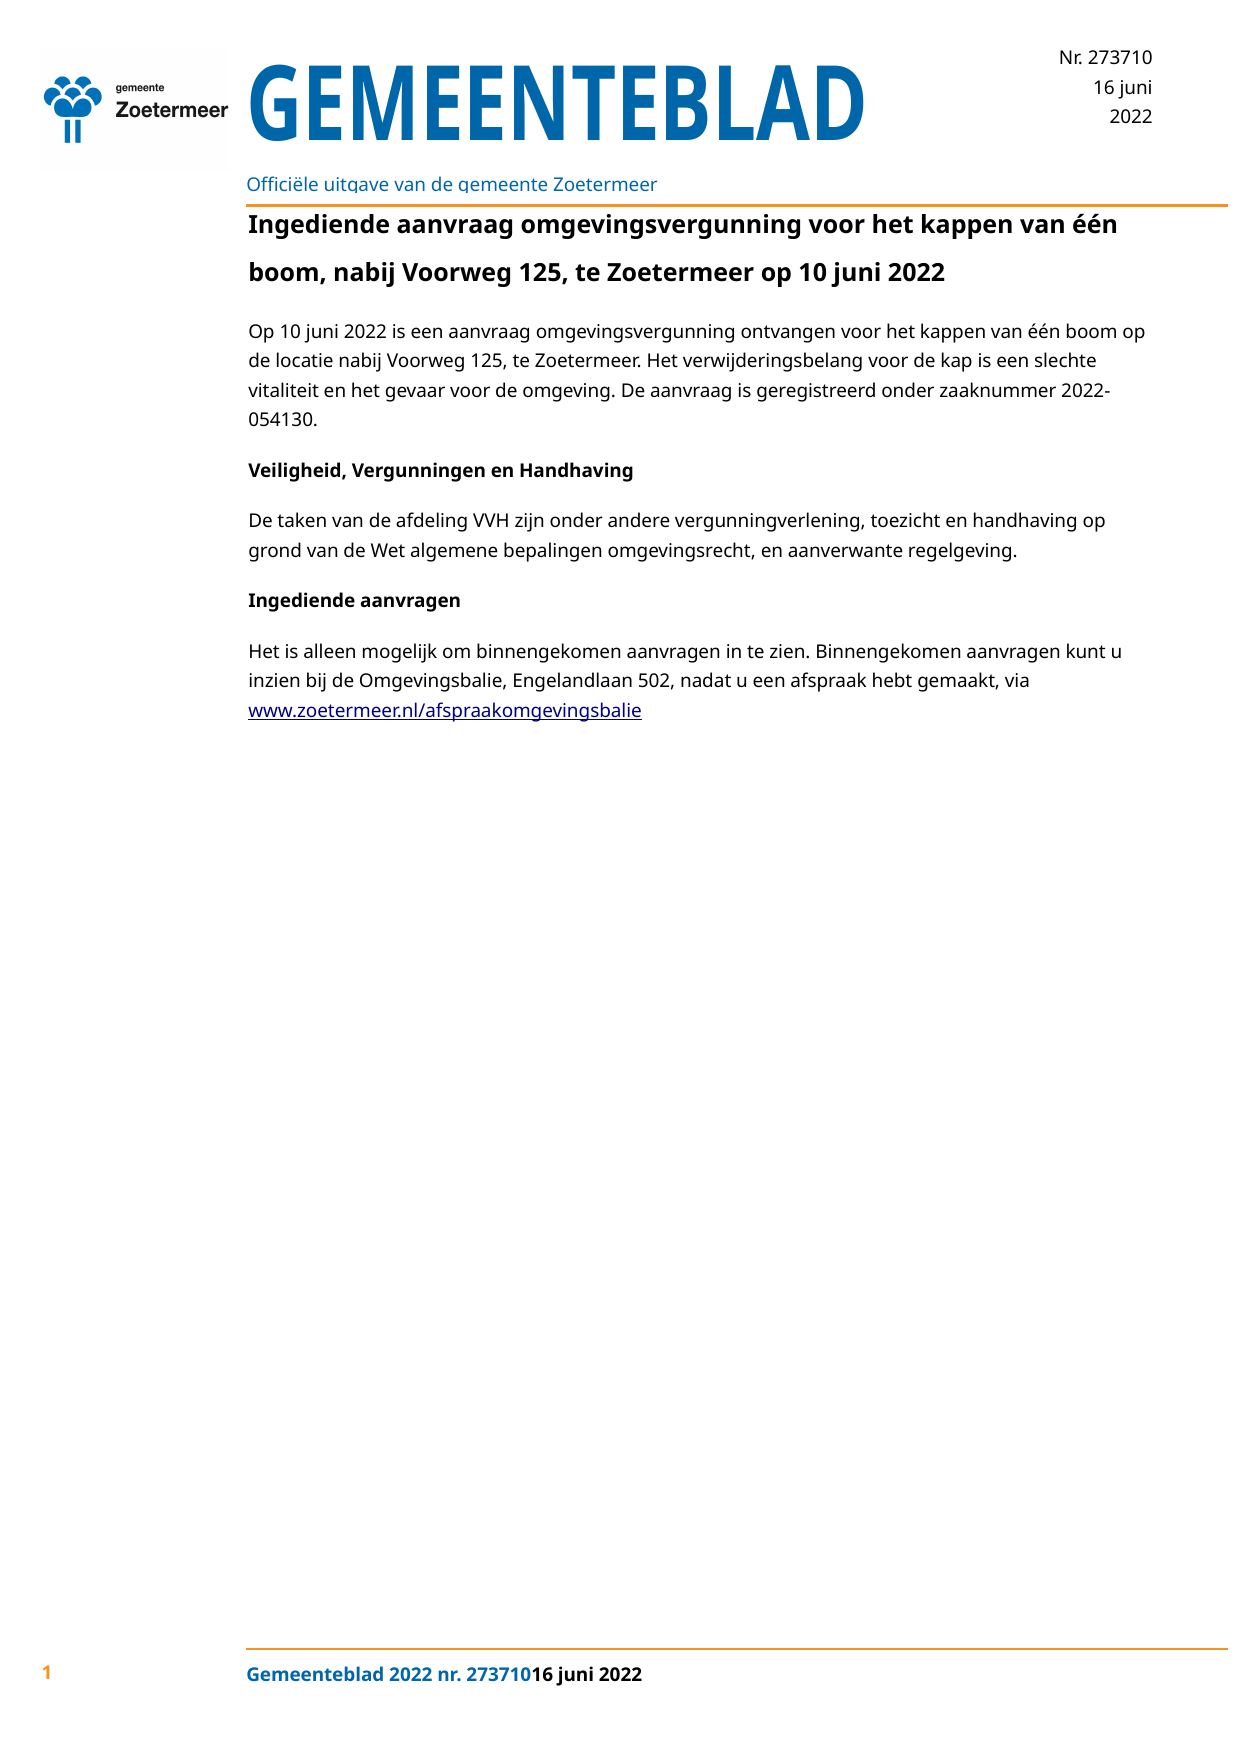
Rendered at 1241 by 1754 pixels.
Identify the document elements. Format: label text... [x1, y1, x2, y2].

text Ingediende aanvraag omgevingsvergunning voor het kappen van één boom, nabij Voorweg 125, te Zoetermeer op 10 juni 2022 [248, 207, 1152, 288]
text Ingediende aanvragen [248, 587, 1152, 613]
text Het is alleen mogelijk om binnengekomen aanvragen in te zien. Binnengekomen aanvragen kunt u inzien bij de Omgevingsbalie, Engelandlaan 502, nadat u een afspraak hebt gemaakt, via www.zoetermeer.nl/afspraakomgevingsbalie [248, 638, 1152, 723]
picture [41, 47, 231, 172]
text Veiligheid, Vergunningen en Handhaving [248, 457, 1152, 483]
text De taken van de afdeling VVH zijn onder andere vergunningverlening, toezicht en handhaving op grond van de Wet algemene bepalingen omgevingsrecht, en aanverwante regelgeving. [248, 507, 1152, 563]
text Op 10 juni 2022 is een aanvraag omgevingsvergunning ontvangen voor het kappen van één boom op de locatie nabij Voorweg 125, te Zoetermeer. Het verwijderingsbelang voor de kap is een slechte vitaliteit en het gevaar voor de omgeving. De aanvraag is geregistreerd onder zaaknummer 2022-054130. [248, 318, 1152, 432]
